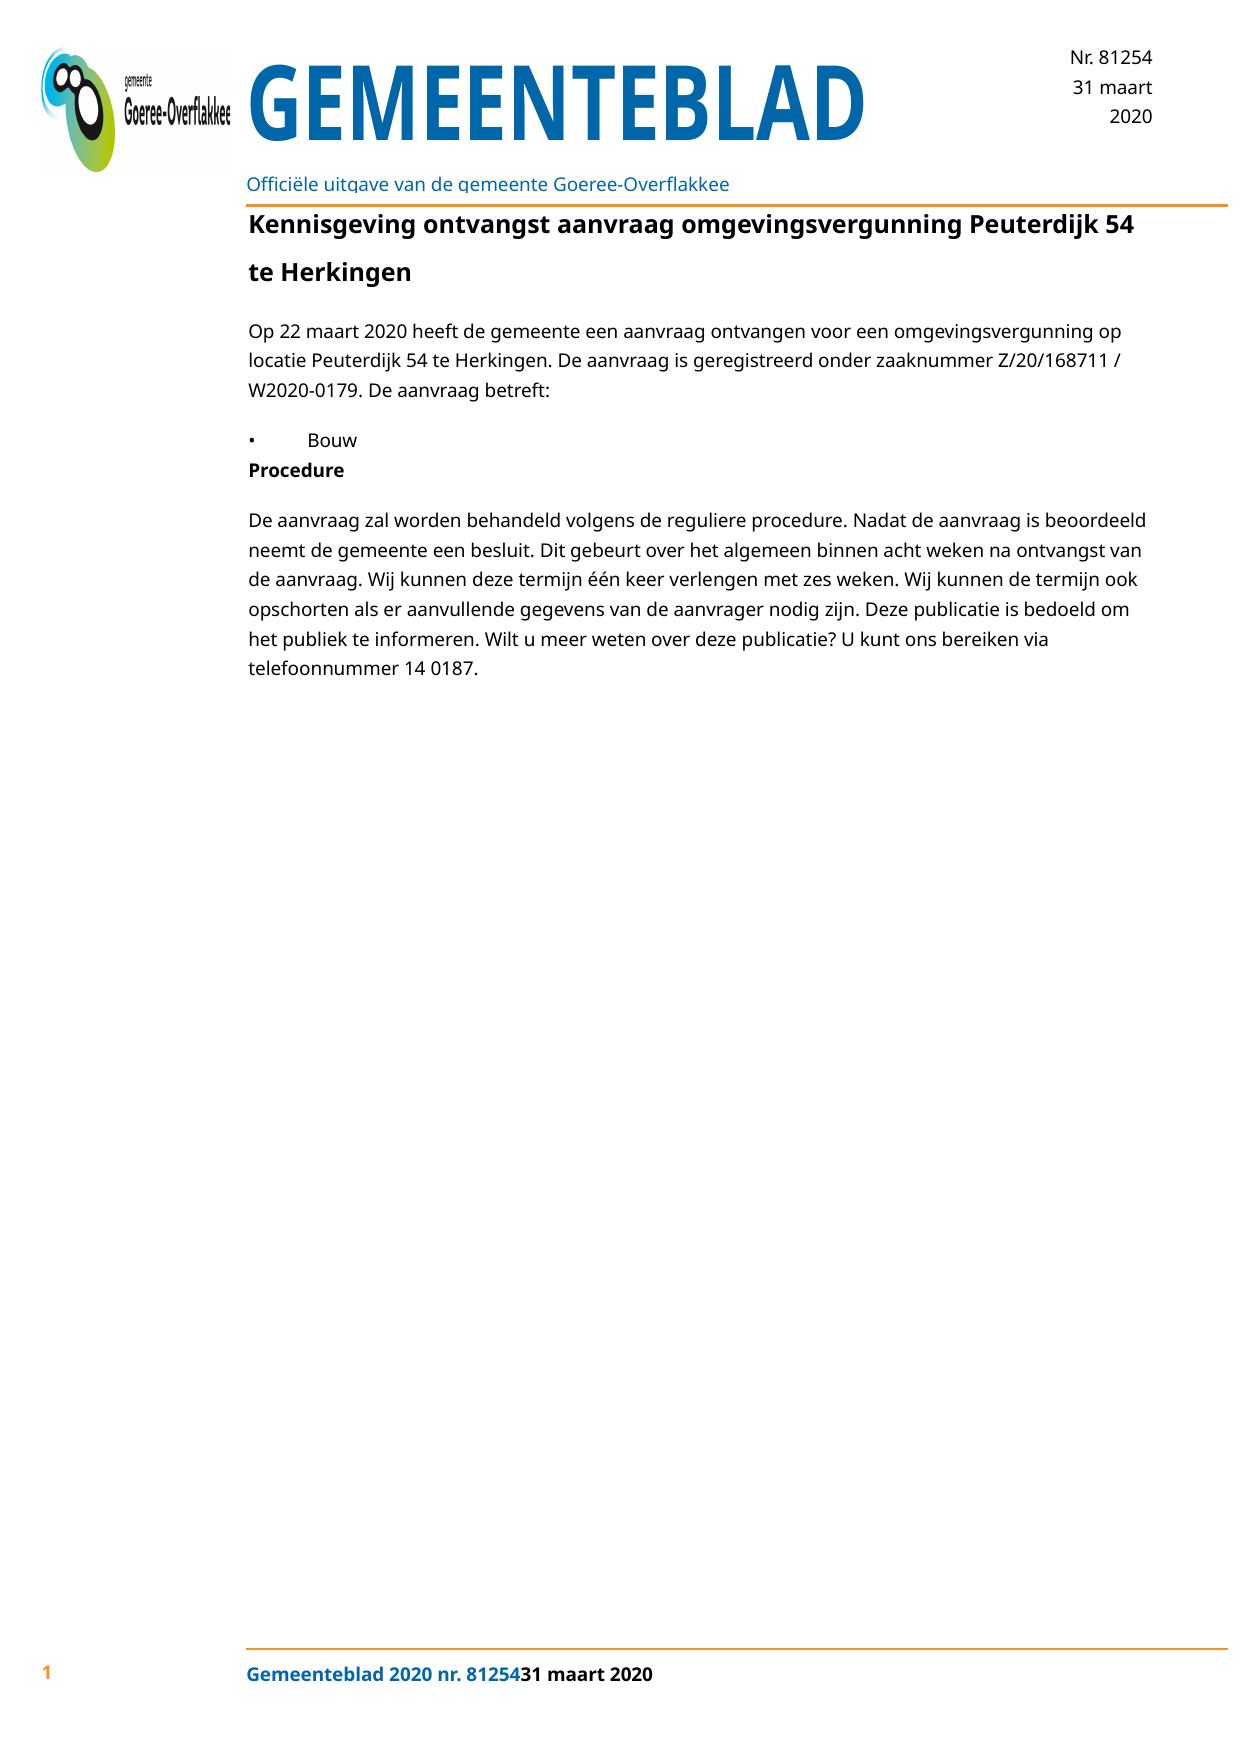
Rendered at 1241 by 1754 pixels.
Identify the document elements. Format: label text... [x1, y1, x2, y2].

text Procedure [248, 457, 1152, 483]
text Kennisgeving ontvangst aanvraag omgevingsvergunning Peuterdijk 54 te Herkingen [248, 207, 1152, 288]
picture [41, 47, 231, 172]
text De aanvraag zal worden behandeld volgens de reguliere procedure. Nadat de aanvraag is beoordeeld neemt de gemeente een besluit. Dit gebeurt over het algemeen binnen acht weken na ontvangst van de aanvraag. Wij kunnen deze termijn één keer verlengen met zes weken. Wij kunnen de termijn ook opschorten als er aanvullende gegevens van de aanvrager nodig zijn. Deze publicatie is bedoeld om het publiek te informeren. Wilt u meer weten over deze publicatie? U kunt ons bereiken via telefoonnummer 14 0187. [248, 507, 1152, 681]
text Op 22 maart 2020 heeft de gemeente een aanvraag ontvangen voor een omgevingsvergunning op locatie Peuterdijk 54 te Herkingen. De aanvraag is geregistreerd onder zaaknummer Z/20/168711 / W2020-0179. De aanvraag betreft: [248, 318, 1152, 403]
list Bouw [248, 427, 1152, 453]
